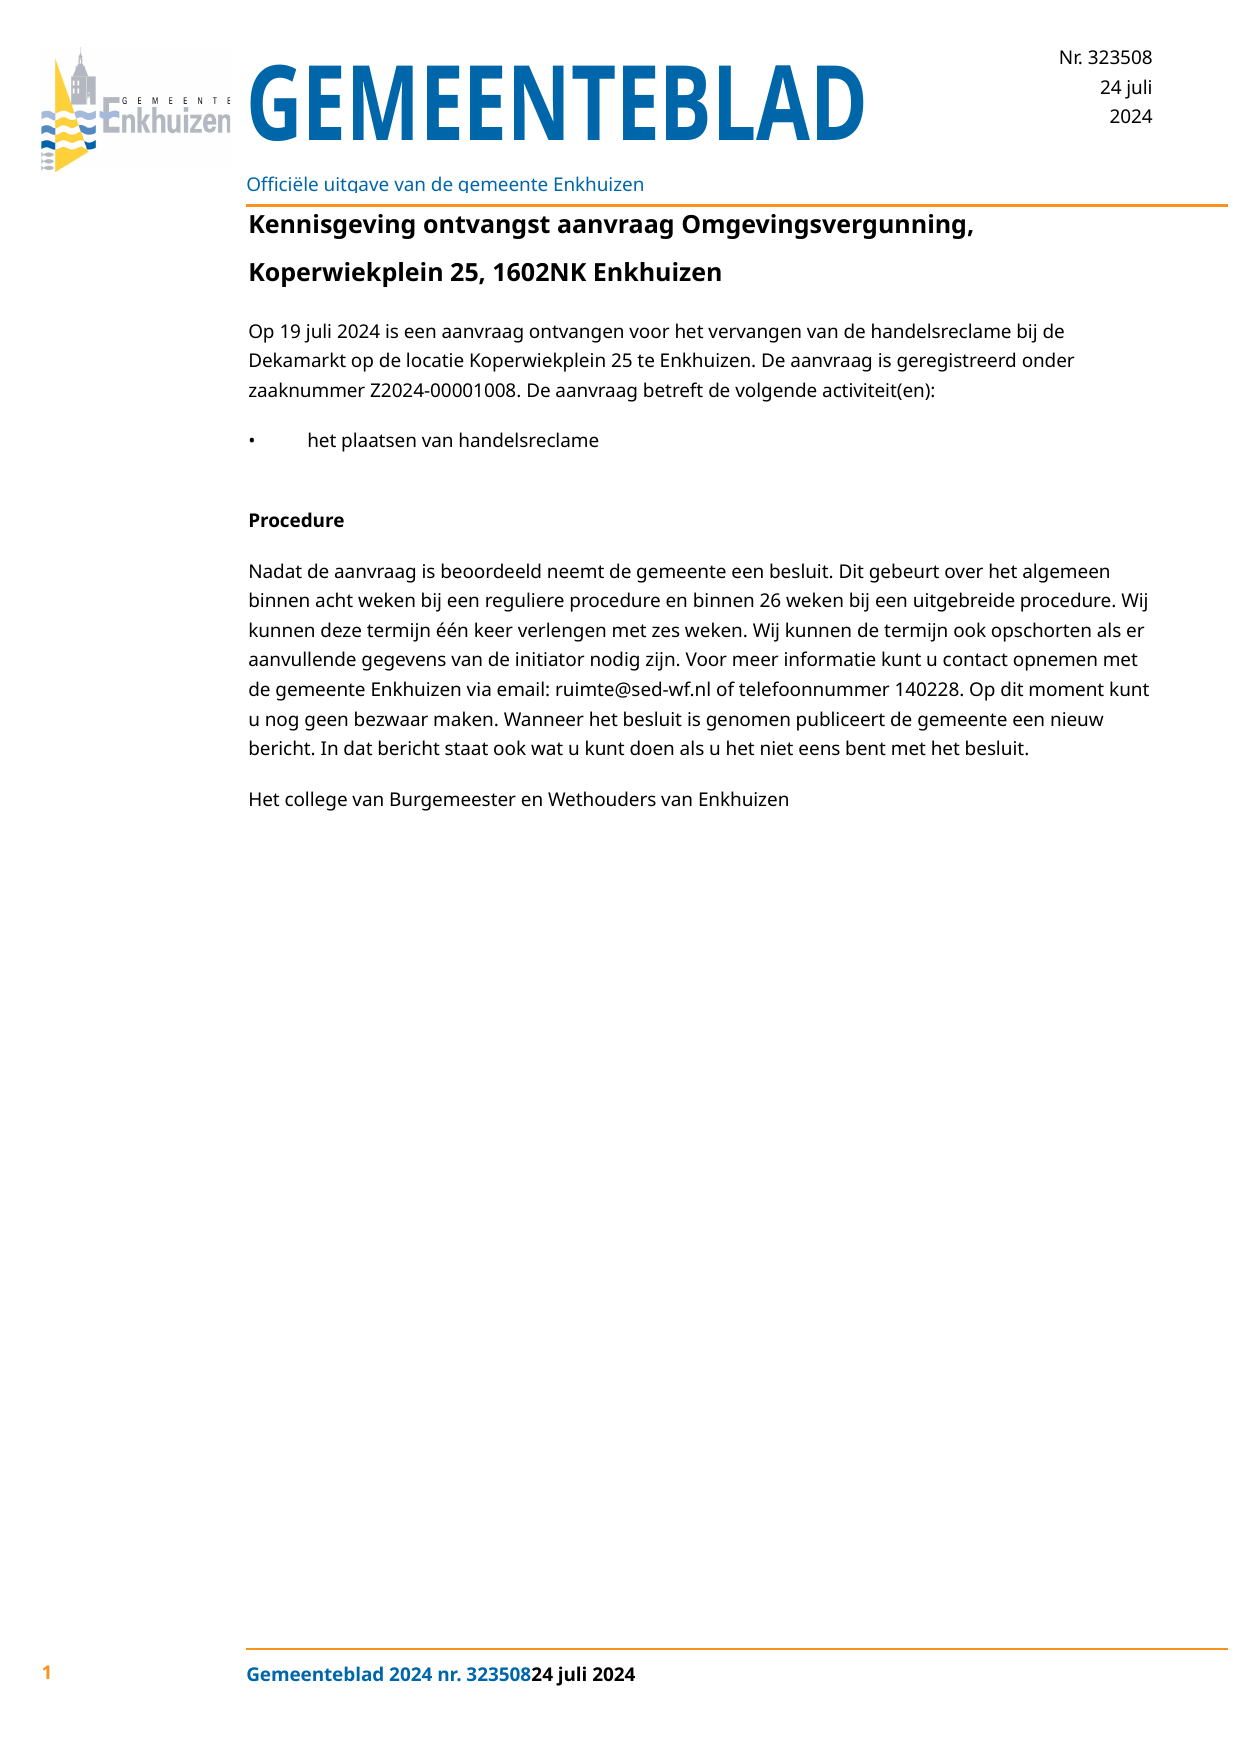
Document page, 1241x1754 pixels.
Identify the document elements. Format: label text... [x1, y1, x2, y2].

text Op 19 juli 2024 is een aanvraag ontvangen voor het vervangen van de handelsreclame bij de Dekamarkt op de locatie Koperwiekplein 25 te Enkhuizen. De aanvraag is geregistreerd onder zaaknummer Z2024-00001008. De aanvraag betreft de volgende activiteit(en): [248, 318, 1152, 403]
text Kennisgeving ontvangst aanvraag Omgevingsvergunning, Koperwiekplein 25, 1602NK Enkhuizen [248, 207, 1152, 288]
list het plaatsen van handelsreclame [248, 427, 1152, 453]
picture [41, 47, 231, 172]
text Het college van Burgemeester en Wethouders van Enkhuizen [248, 786, 1152, 812]
text Nadat de aanvraag is beoordeeld neemt de gemeente een besluit. Dit gebeurt over het algemeen binnen acht weken bij een reguliere procedure en binnen 26 weken bij een uitgebreide procedure. Wij kunnen deze termijn één keer verlengen met zes weken. Wij kunnen de termijn ook opschorten als er aanvullende gegevens van de initiator nodig zijn. Voor meer informatie kunt u contact opnemen met de gemeente Enkhuizen via email: ruimte@sed-wf.nl of telefoonnummer 140228. Op dit moment kunt u nog geen bezwaar maken. Wanneer het besluit is genomen publiceert de gemeente een nieuw bericht. In dat bericht staat ook wat u kunt doen als u het niet eens bent met het besluit. [248, 558, 1152, 761]
text Procedure [248, 507, 1152, 533]
